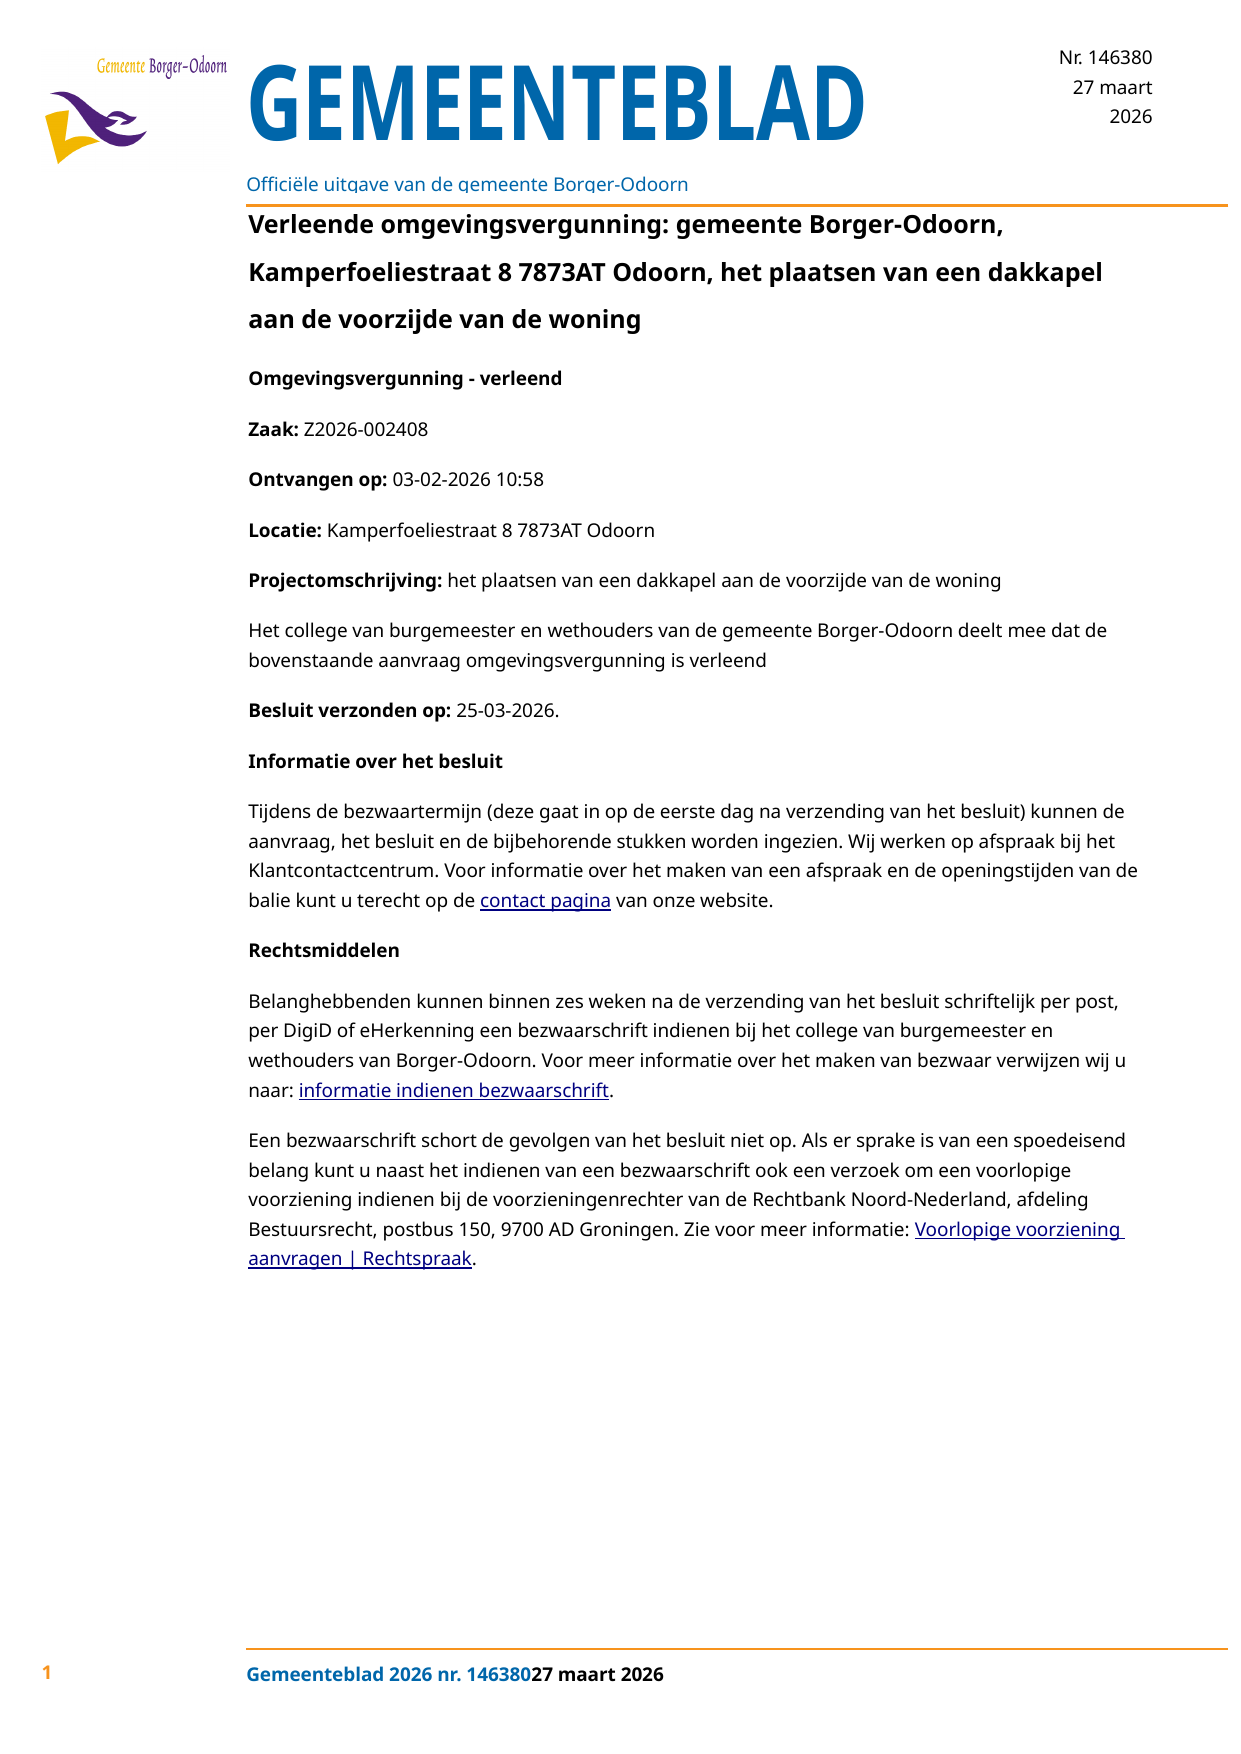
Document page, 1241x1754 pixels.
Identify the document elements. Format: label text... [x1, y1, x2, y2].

picture [41, 47, 231, 172]
text Zaak: Z2026-002408 [248, 416, 1152, 442]
text Verleende omgevingsvergunning: gemeente Borger-Odoorn, Kamperfoeliestraat 8 7873AT Odoorn, het plaatsen van een dakkapel aan de voorzijde van de woning [248, 207, 1152, 336]
text Besluit verzonden op: 25-03-2026. [248, 698, 1152, 723]
text Belanghebbenden kunnen binnen zes weken na de verzending van het besluit schriftelijk per post, per DigiD of eHerkenning een bezwaarschrift indienen bij het college van burgemeester en wethouders van Borger-Odoorn. Voor meer informatie over het maken van bezwaar verwijzen wij u naar: informatie indienen bezwaarschrift. [248, 988, 1152, 1102]
text Omgevingsvergunning - verleend [248, 366, 1152, 391]
text Informatie over het besluit [248, 748, 1152, 774]
text Projectomschrijving: het plaatsen van een dakkapel aan de voorzijde van de woning [248, 567, 1152, 593]
text Rechtsmiddelen [248, 938, 1152, 963]
text Tijdens de bezwaartermijn (deze gaat in op de eerste dag na verzending van het besluit) kunnen de aanvraag, het besluit en de bijbehorende stukken worden ingezien. Wij werken op afspraak bij het Klantcontactcentrum. Voor informatie over het maken van een afspraak en de openingstijden van de balie kunt u terecht op de contact pagina van onze website. [248, 798, 1152, 913]
text Een bezwaarschrift schort de gevolgen van het besluit niet op. Als er sprake is van een spoedeisend belang kunt u naast het indienen van een bezwaarschrift ook een verzoek om een voorlopige voorziening indienen bij de voorzieningenrechter van de Rechtbank Noord-Nederland, afdeling Bestuursrecht, postbus 150, 9700 AD Groningen. Zie voor meer informatie: Voorlopige voorziening aanvragen | Rechtspraak. [248, 1127, 1152, 1271]
text Locatie: Kamperfoeliestraat 8 7873AT Odoorn [248, 517, 1152, 542]
text Ontvangen op: 03-02-2026 10:58 [248, 466, 1152, 492]
text Het college van burgemeester en wethouders van de gemeente Borger-Odoorn deelt mee dat de bovenstaande aanvraag omgevingsvergunning is verleend [248, 618, 1152, 673]
